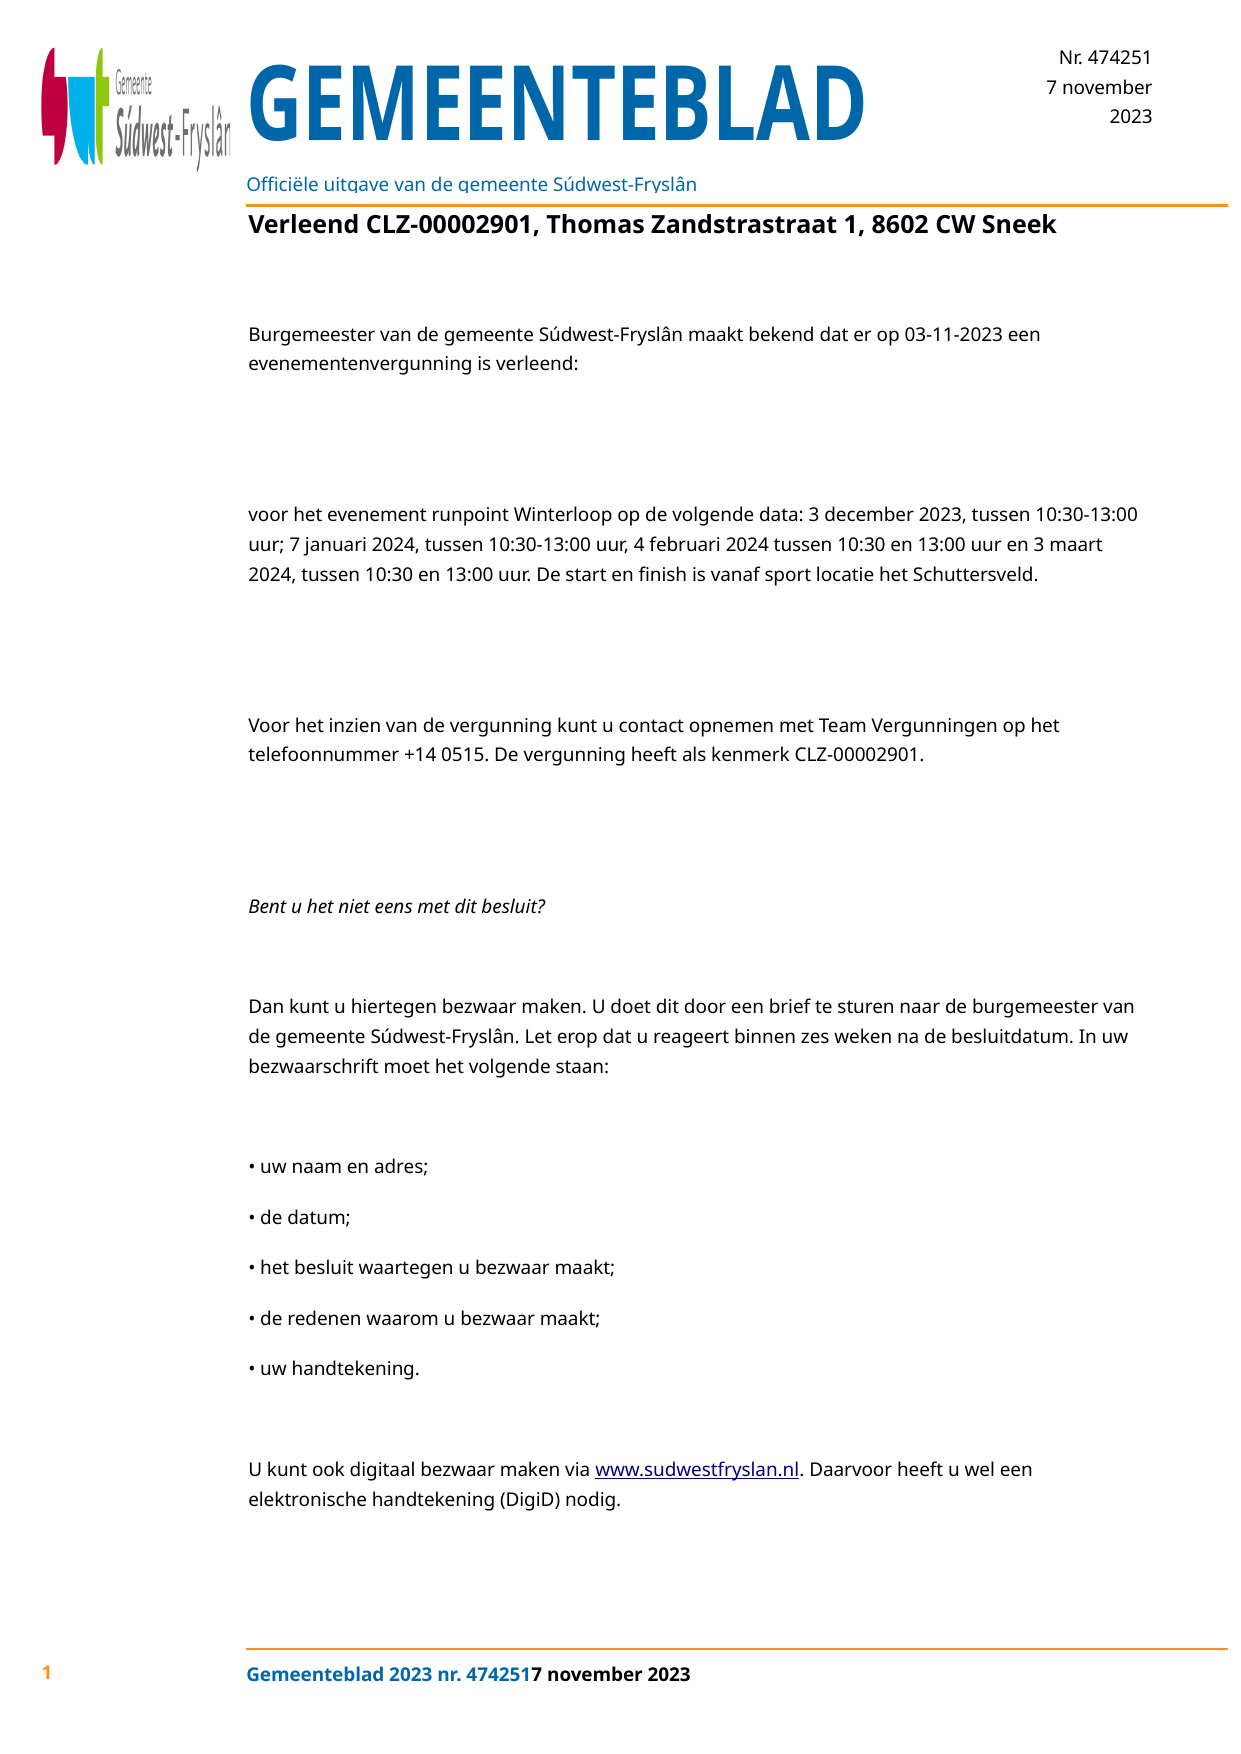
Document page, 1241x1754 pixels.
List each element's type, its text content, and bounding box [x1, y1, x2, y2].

text Bent u het niet eens met dit besluit? [248, 893, 1152, 918]
text Verleend CLZ-00002901, Thomas Zandstrastraat 1, 8602 CW Sneek [248, 207, 1152, 241]
text • uw naam en adres; [248, 1154, 1152, 1179]
text U kunt ook digitaal bezwaar maken via www.sudwestfryslan.nl. Daarvoor heeft u wel een elektronische handtekening (DigiD) nodig. [248, 1456, 1152, 1511]
text voor het evenement runpoint Winterloop op de volgende data: 3 december 2023, tussen 10:30-13:00 uur; 7 januari 2024, tussen 10:30-13:00 uur, 4 februari 2024 tussen 10:30 en 13:00 uur en 3 maart 2024, tussen 10:30 en 13:00 uur. De start en finish is vanaf sport locatie het Schuttersveld. [248, 502, 1152, 586]
text Burgemeester van de gemeente Súdwest-Fryslân maakt bekend dat er op 03-11-2023 een evenementenvergunning is verleend: [248, 321, 1152, 376]
text • de datum; [248, 1204, 1152, 1230]
text • de redenen waarom u bezwaar maakt; [248, 1305, 1152, 1331]
text • uw handtekening. [248, 1355, 1152, 1381]
text Voor het inzien van de vergunning kunt u contact opnemen met Team Vergunningen op het telefoonnummer +14 0515. De vergunning heeft als kenmerk CLZ-00002901. [248, 712, 1152, 767]
text Dan kunt u hiertegen bezwaar maken. U doet dit door een brief te sturen naar de burgemeester van de gemeente Súdwest-Fryslân. Let erop dat u reageert binnen zes weken na de besluitdatum. In uw bezwaarschrift moet het volgende staan: [248, 994, 1152, 1078]
text • het besluit waartegen u bezwaar maakt; [248, 1254, 1152, 1280]
picture [41, 47, 231, 172]
